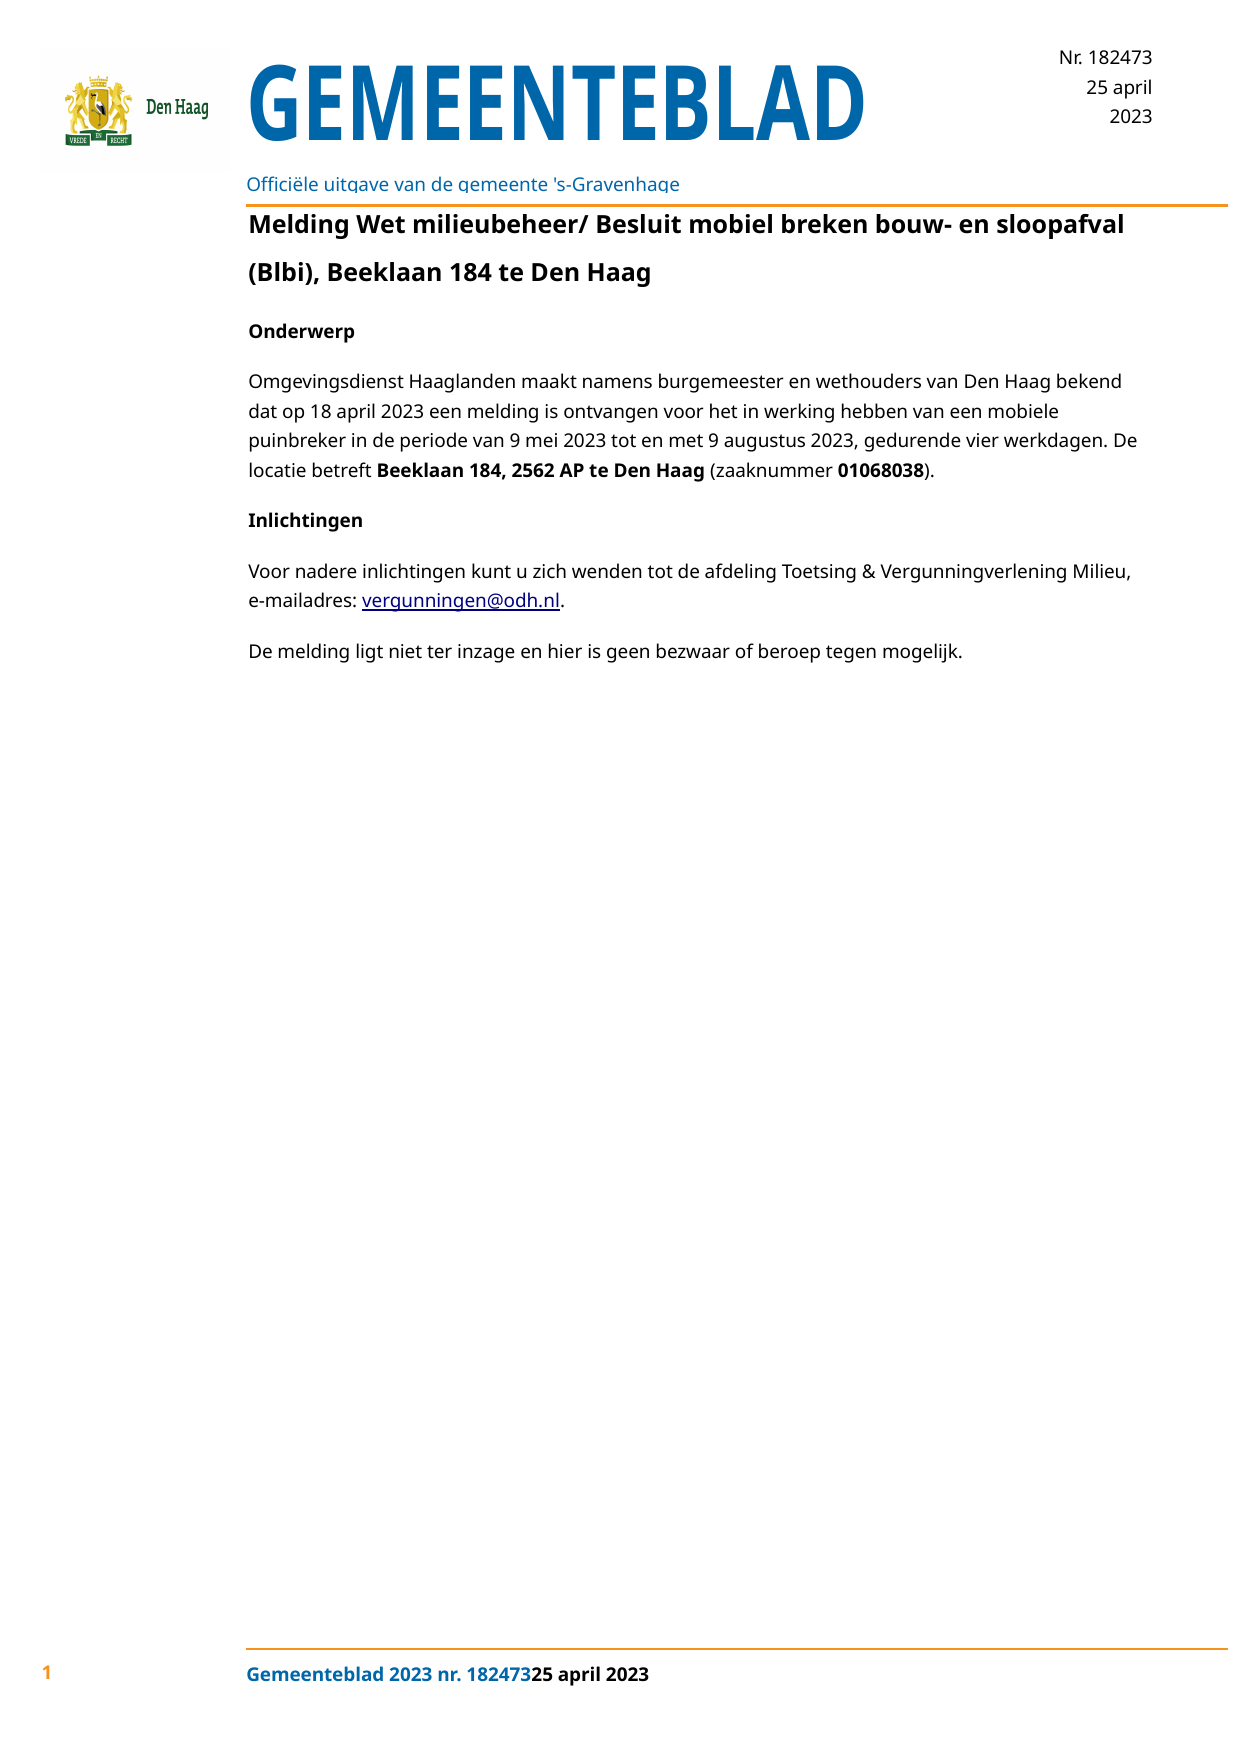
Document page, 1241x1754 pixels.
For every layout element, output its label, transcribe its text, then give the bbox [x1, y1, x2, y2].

text Voor nadere inlichtingen kunt u zich wenden tot de afdeling Toetsing & Vergunningverlening Milieu, e-mailadres: vergunningen@odh.nl. [248, 558, 1152, 613]
text De melding ligt niet ter inzage en hier is geen bezwaar of beroep tegen mogelijk. [248, 638, 1152, 664]
text Melding Wet milieubeheer/ Besluit mobiel breken bouw- en sloopafval (Blbi), Beeklaan 184 te Den Haag [248, 207, 1152, 288]
text Inlichtingen [248, 507, 1152, 533]
picture [41, 47, 231, 172]
text Omgevingsdienst Haaglanden maakt namens burgemeester en wethouders van Den Haag bekend dat op 18 april 2023 een melding is ontvangen voor het in werking hebben van een mobiele puinbreker in de periode van 9 mei 2023 tot en met 9 augustus 2023, gedurende vier werkdagen. De locatie betreft Beeklaan 184, 2562 AP te Den Haag (zaaknummer 01068038). [248, 368, 1152, 483]
text Onderwerp [248, 318, 1152, 344]
